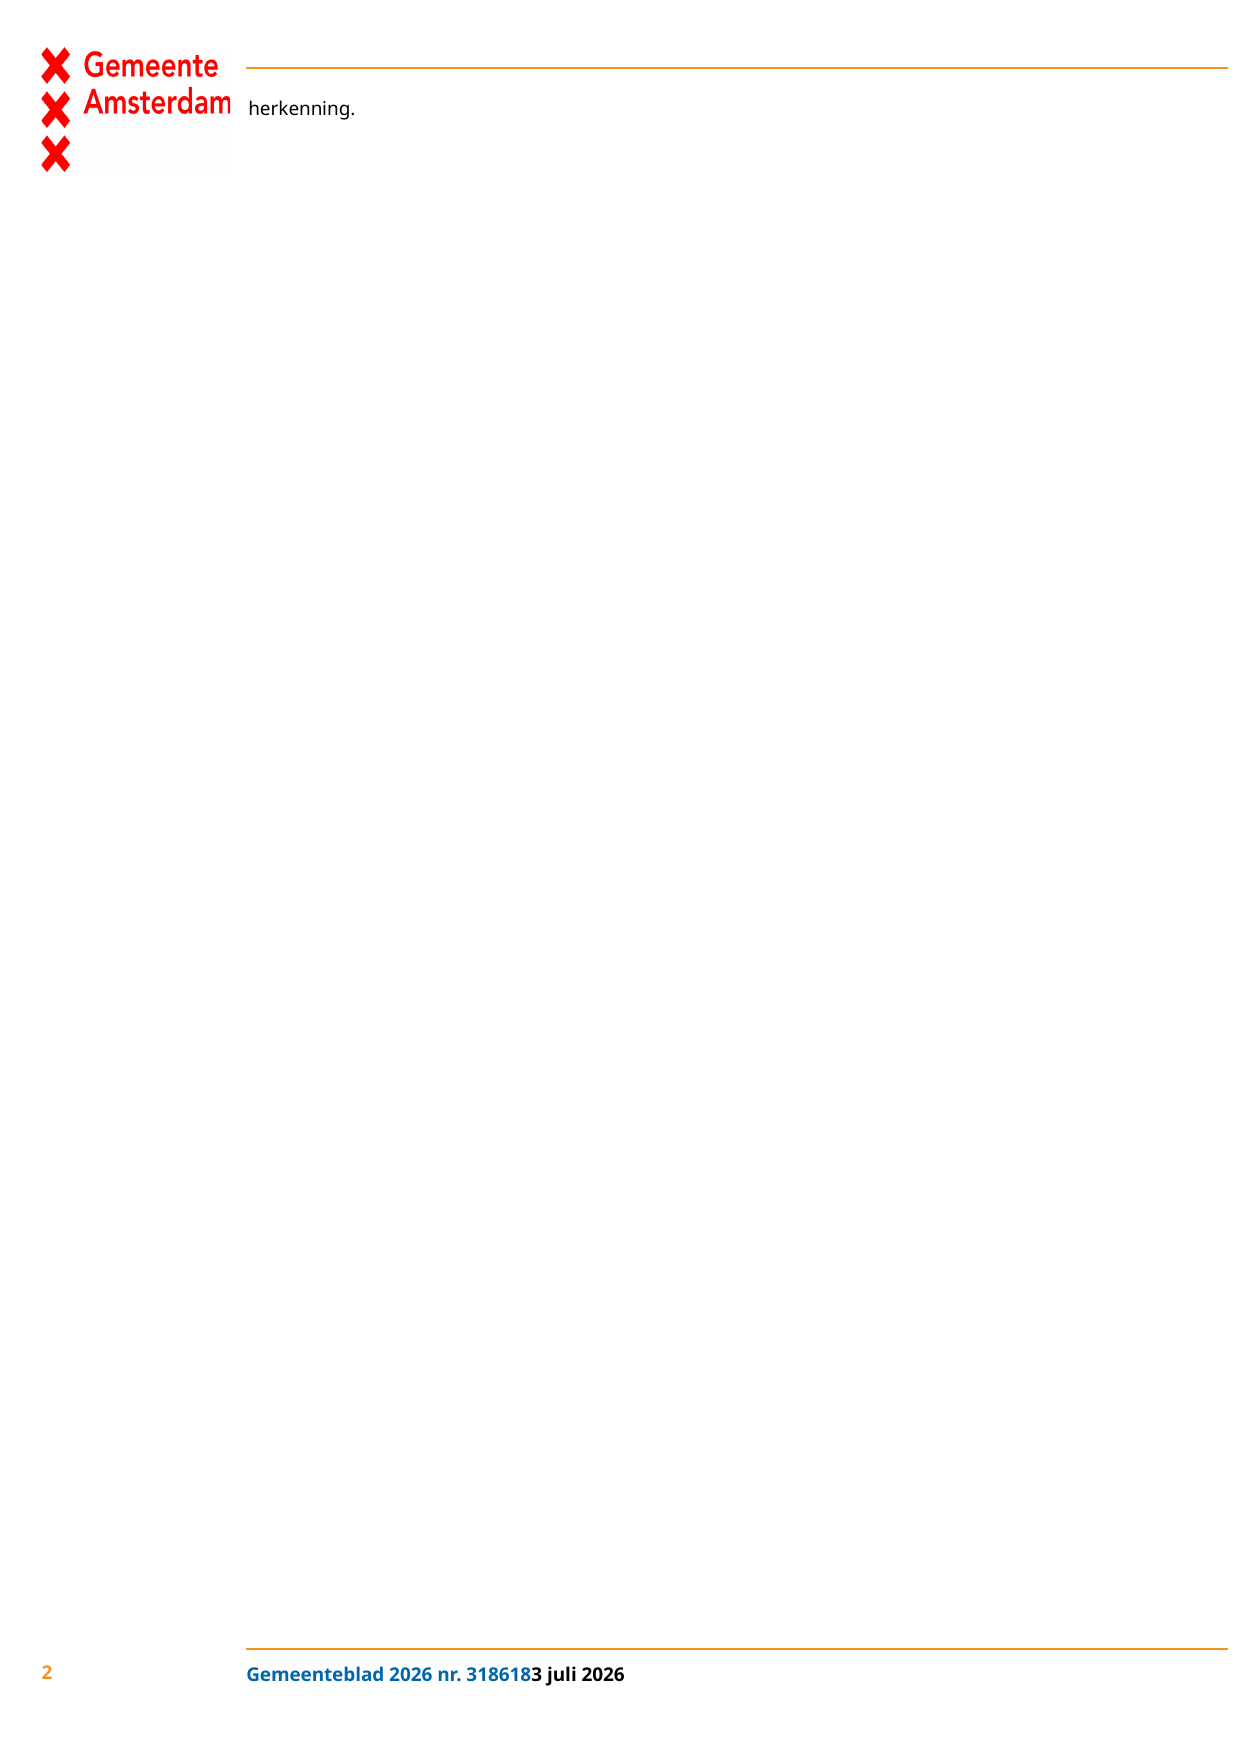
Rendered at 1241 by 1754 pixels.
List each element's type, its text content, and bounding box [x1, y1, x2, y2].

text herkenning. [248, 95, 1152, 121]
picture [41, 47, 231, 172]
